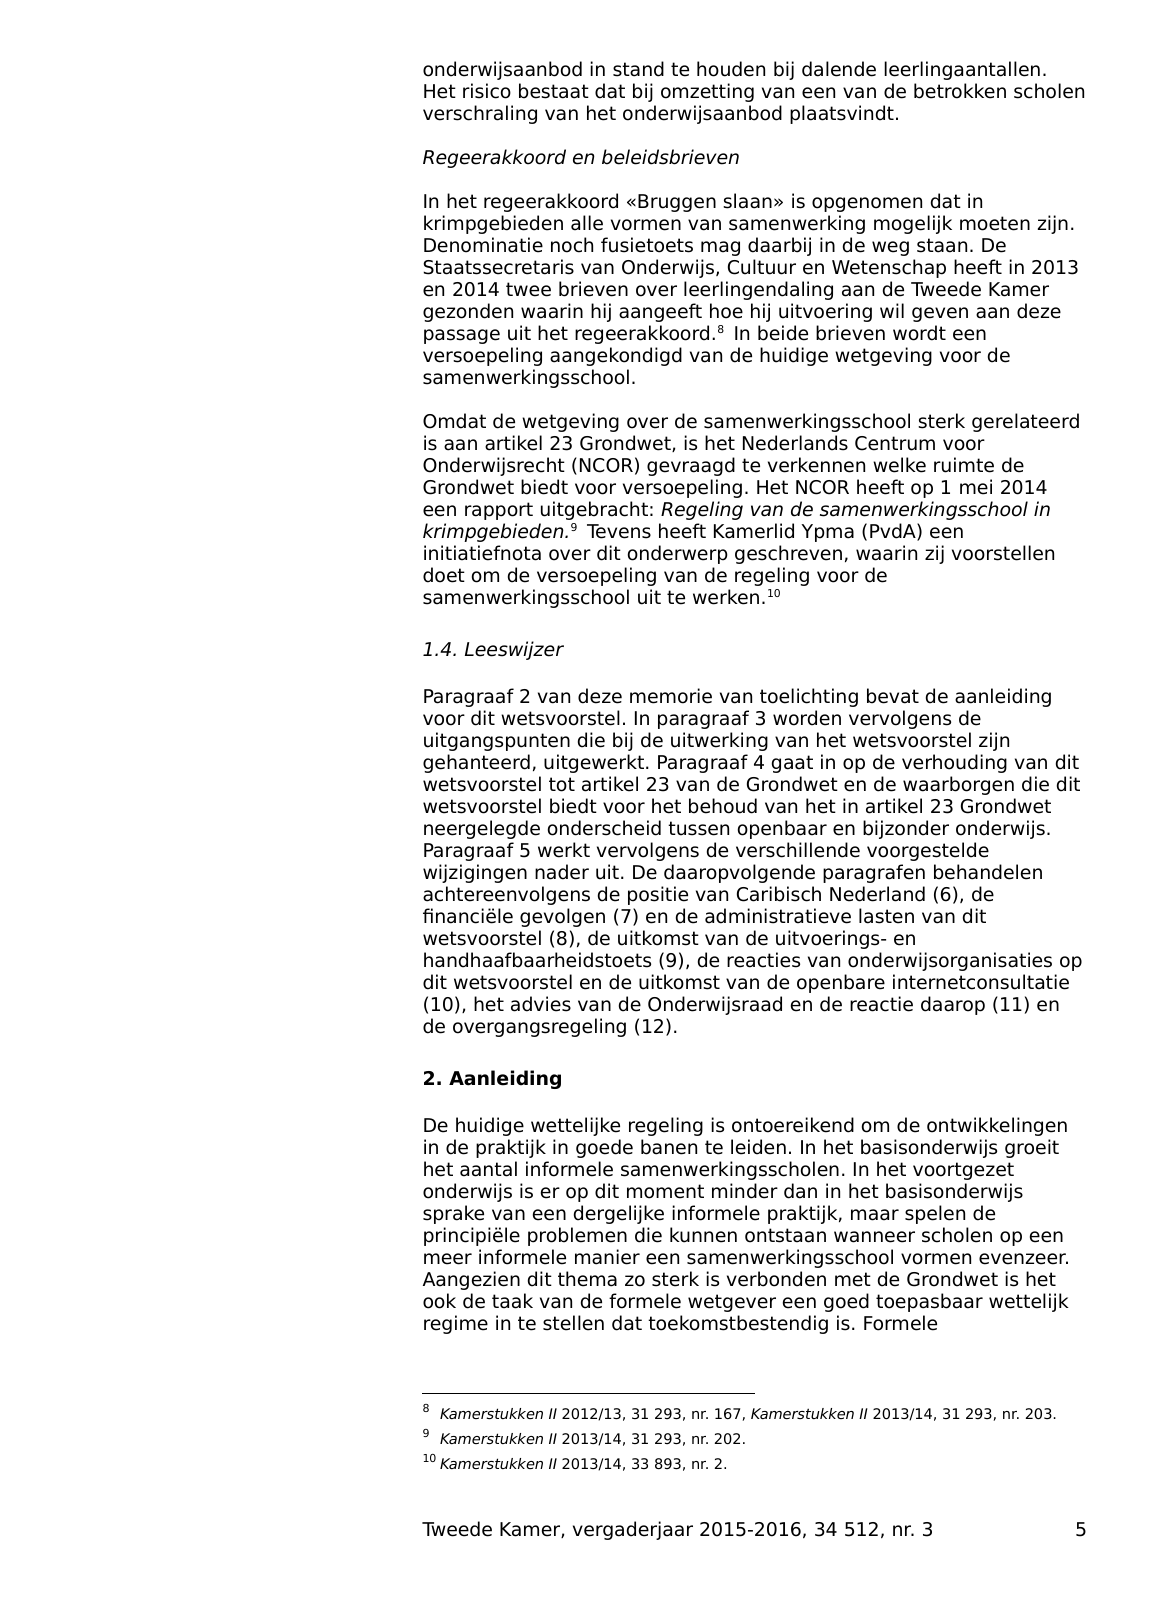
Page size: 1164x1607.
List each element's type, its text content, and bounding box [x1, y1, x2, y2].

subtitle 1.4. Leeswijzer [422, 639, 1087, 661]
text Paragraaf 2 van deze memorie van toelichting bevat de aanleiding voor dit wetsvoorstel. In paragraaf 3 worden vervolgens de uitgangspunten die bij de uitwerking van het wetsvoorstel zijn gehanteerd, uitgewerkt. Paragraaf 4 gaat in op de verhouding van dit wetsvoorstel tot artikel 23 van de Grondwet en de waarborgen die dit wetsvoorstel biedt voor het behoud van het in artikel 23 Grondwet neergelegde onderscheid tussen openbaar en bijzonder onderwijs. Paragraaf 5 werkt vervolgens de verschillende voorgestelde wijzigingen nader uit. De daaropvolgende paragrafen behandelen achtereenvolgens de positie van Caribisch Nederland (6), de financiële gevolgen (7) en de administratieve lasten van dit wetsvoorstel (8), de uitkomst van de uitvoerings- en handhaafbaarheidstoets (9), de reacties van onderwijsorganisaties op dit wetsvoorstel en de uitkomst van de openbare internetconsultatie (10), het advies van de Onderwijsraad en de reactie daarop (11) en de overgangsregeling (12). [422, 686, 1087, 1038]
text onderwijsaanbod in stand te houden bij dalende leerlingaantallen. Het risico bestaat dat bij omzetting van een van de betrokken scholen verschraling van het onderwijsaanbod plaatsvindt. [422, 59, 1087, 125]
text Omdat de wetgeving over de samenwerkingsschool sterk gerelateerd is aan artikel 23 Grondwet, is het Nederlands Centrum voor Onderwijsrecht (NCOR) gevraagd te verkennen welke ruimte de Grondwet biedt voor versoepeling. Het NCOR heeft op 1 mei 2014 een rapport uitgebracht: Regeling van de samenwerkingsschool in krimpgebieden. Tevens heeft Kamerlid Ypma (PvdA) een initiatiefnota over dit onderwerp geschreven, waarin zij voorstellen doet om de versoepeling van de regeling voor de samenwerkingsschool uit te werken. [422, 411, 1087, 609]
text Kamerstukken II 2012/13, 31 293, nr. 167, Kamerstukken II 2013/14, 31 293, nr. 203. [422, 1402, 1087, 1424]
subtitle 2. Aanleiding [422, 1068, 1087, 1090]
text De huidige wettelijke regeling is ontoereikend om de ontwikkelingen in de praktijk in goede banen te leiden. In het basisonderwijs groeit het aantal informele samenwerkingsscholen. In het voortgezet onderwijs is er op dit moment minder dan in het basisonderwijs sprake van een dergelijke informele praktijk, maar spelen de principiële problemen die kunnen ontstaan wanneer scholen op een meer informele manier een samenwerkingsschool vormen evenzeer. Aangezien dit thema zo sterk is verbonden met de Grondwet is het ook de taak van de formele wetgever een goed toepasbaar wettelijk regime in te stellen dat toekomstbestendig is. Formele [422, 1115, 1087, 1334]
subtitle Regeerakkoord en beleidsbrieven [422, 147, 1087, 169]
text Kamerstukken II 2013/14, 31 293, nr. 202. [422, 1427, 1087, 1449]
text Kamerstukken II 2013/14, 33 893, nr. 2. [422, 1452, 1087, 1474]
text In het regeerakkoord «Bruggen slaan» is opgenomen dat in krimpgebieden alle vormen van samenwerking mogelijk moeten zijn. Denominatie noch fusietoets mag daarbij in de weg staan. De Staatssecretaris van Onderwijs, Cultuur en Wetenschap heeft in 2013 en 2014 twee brieven over leerlingendaling aan de Tweede Kamer gezonden waarin hij aangeeft hoe hij uitvoering wil geven aan deze passage uit het regeerakkoord. In beide brieven wordt een versoepeling aangekondigd van de huidige wetgeving voor de samenwerkingsschool. [422, 191, 1087, 389]
